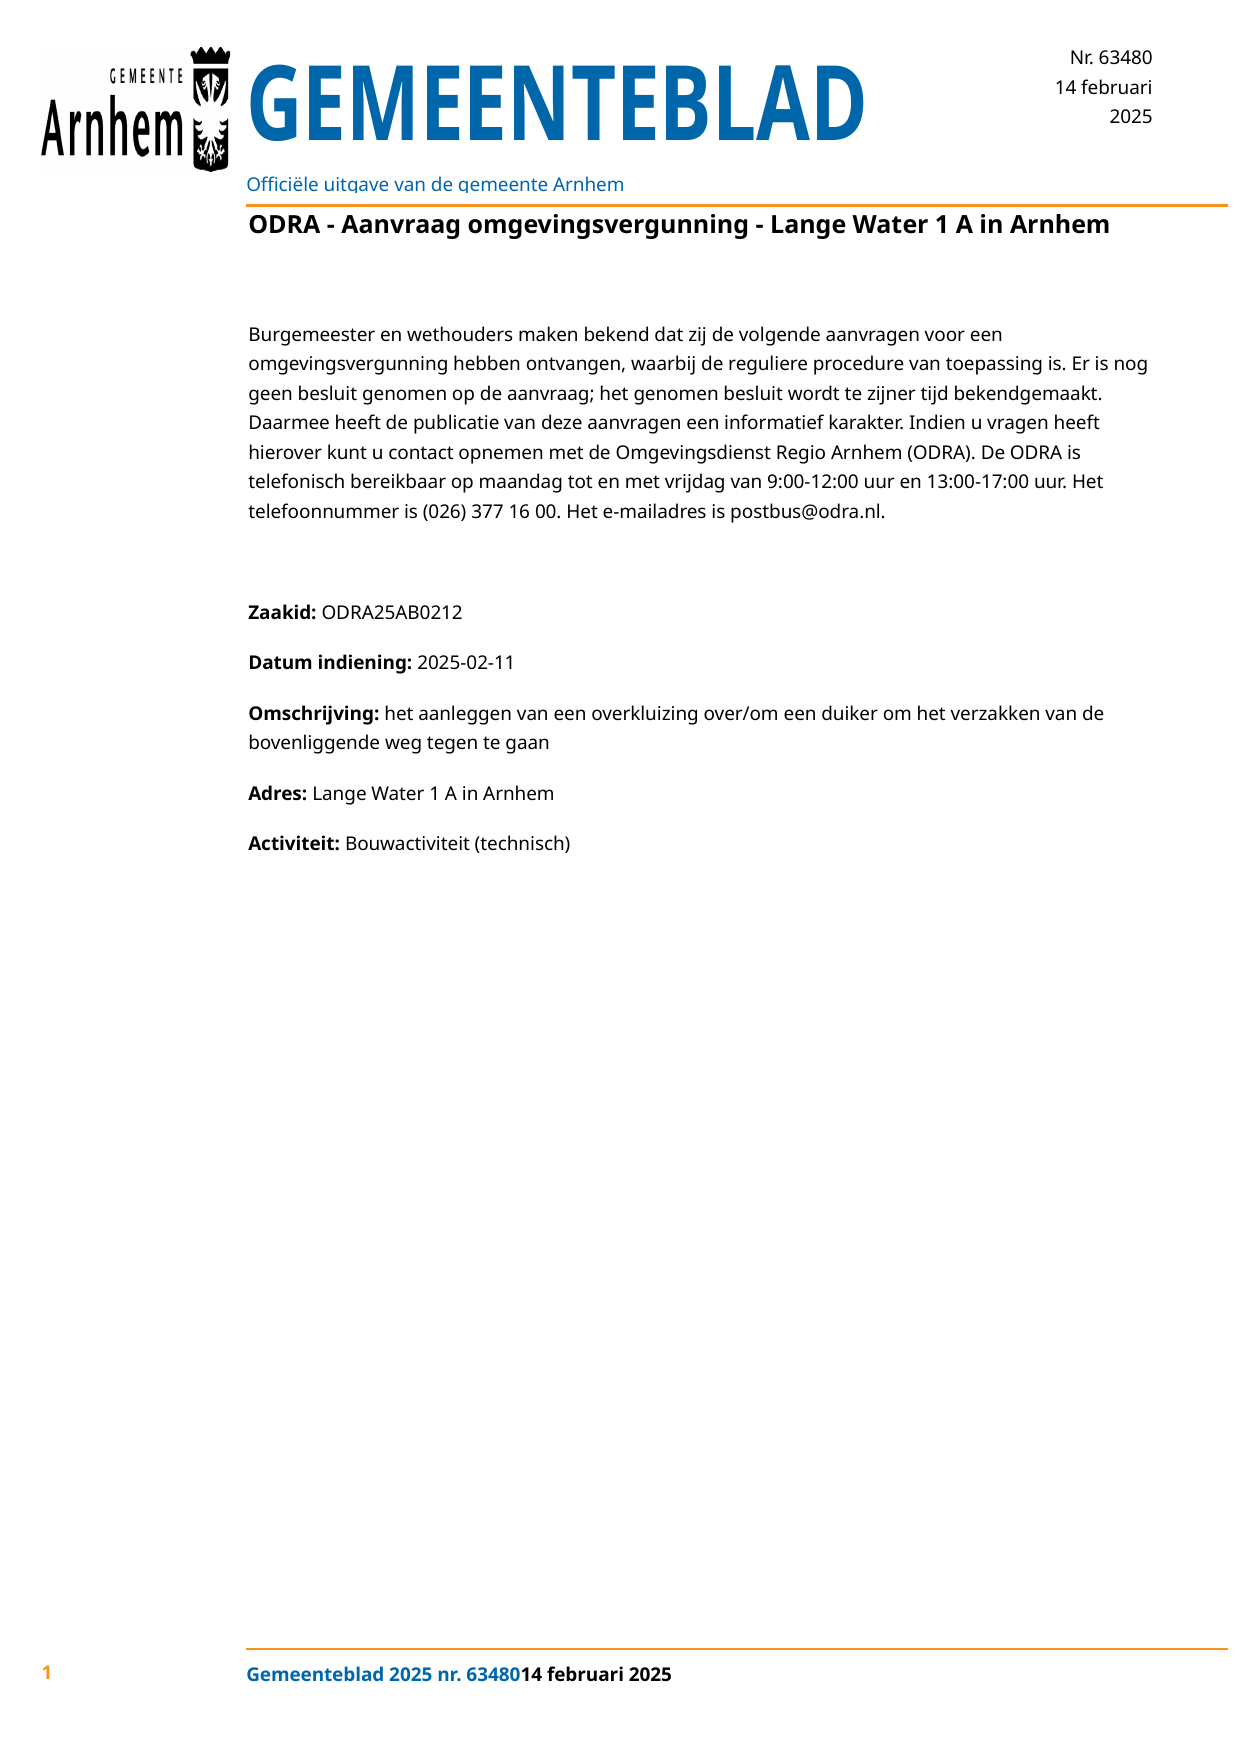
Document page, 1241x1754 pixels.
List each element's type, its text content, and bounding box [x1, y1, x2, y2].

text Burgemeester en wethouders maken bekend dat zij de volgende aanvragen voor een omgevingsvergunning hebben ontvangen, waarbij de reguliere procedure van toepassing is. Er is nog geen besluit genomen op de aanvraag; het genomen besluit wordt te zijner tijd bekendgemaakt. Daarmee heeft de publicatie van deze aanvragen een informatief karakter. Indien u vragen heeft hierover kunt u contact opnemen met de Omgevingsdienst Regio Arnhem (ODRA). De ODRA is telefonisch bereikbaar op maandag tot en met vrijdag van 9:00-12:00 uur en 13:00-17:00 uur. Het telefoonnummer is (026) 377 16 00. Het e-mailadres is postbus@odra.nl. [248, 321, 1152, 524]
text Datum indiening: 2025-02-11 [248, 649, 1152, 675]
text ODRA - Aanvraag omgevingsvergunning - Lange Water 1 A in Arnhem [248, 207, 1152, 241]
text Adres: Lange Water 1 A in Arnhem [248, 780, 1152, 806]
picture [41, 47, 231, 172]
text Omschrijving: het aanleggen van een overkluizing over/om een duiker om het verzakken van de bovenliggende weg tegen te gaan [248, 700, 1152, 755]
text Activiteit: Bouwactiviteit (technisch) [248, 830, 1152, 856]
text Zaakid: ODRA25AB0212 [248, 599, 1152, 625]
